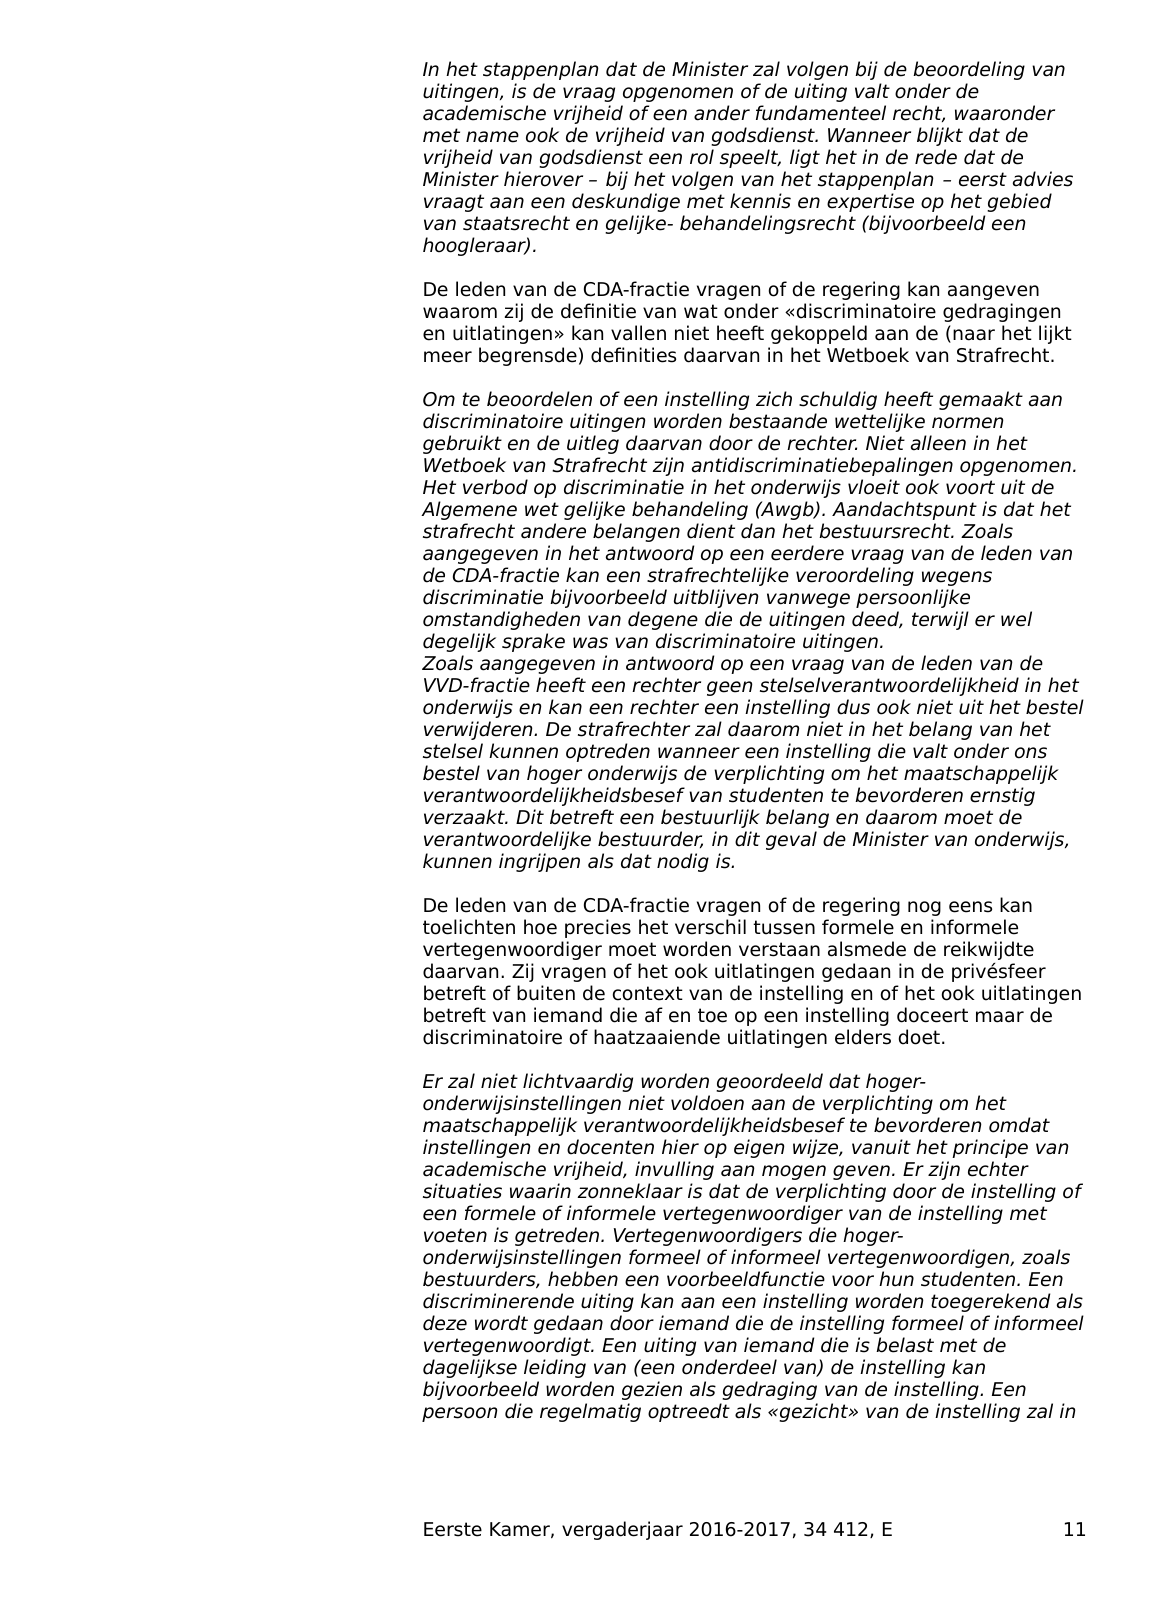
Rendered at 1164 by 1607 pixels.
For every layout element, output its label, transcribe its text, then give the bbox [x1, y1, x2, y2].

text Er zal niet lichtvaardig worden geoordeeld dat hoger-onderwijsinstellingen niet voldoen aan de verplichting om het maatschappelijk verantwoordelijkheidsbesef te bevorderen omdat instellingen en docenten hier op eigen wijze, vanuit het principe van academische vrijheid, invulling aan mogen geven. Er zijn echter situaties waarin zonneklaar is dat de verplichting door de instelling of een formele of informele vertegenwoordiger van de instelling met voeten is getreden. Vertegenwoordigers die hoger-onderwijsinstellingen formeel of informeel vertegenwoordigen, zoals bestuurders, hebben een voorbeeldfunctie voor hun studenten. Een discriminerende uiting kan aan een instelling worden toegerekend als deze wordt gedaan door iemand die de instelling formeel of informeel vertegenwoordigt. Een uiting van iemand die is belast met de dagelijkse leiding van (een onderdeel van) de instelling kan bijvoorbeeld worden gezien als gedraging van de instelling. Een persoon die regelmatig optreedt als «gezicht» van de instelling zal in [422, 1071, 1087, 1423]
text In het stappenplan dat de Minister zal volgen bij de beoordeling van uitingen, is de vraag opgenomen of de uiting valt onder de academische vrijheid of een ander fundamenteel recht, waaronder met name ook de vrijheid van godsdienst. Wanneer blijkt dat de vrijheid van godsdienst een rol speelt, ligt het in de rede dat de Minister hierover – bij het volgen van het stappenplan – eerst advies vraagt aan een deskundige met kennis en expertise op het gebied van staatsrecht en gelijke- behandelingsrecht (bijvoorbeeld een hoogleraar). [422, 59, 1087, 257]
text Zoals aangegeven in antwoord op een vraag van de leden van de VVD-fractie heeft een rechter geen stelselverantwoordelijkheid in het onderwijs en kan een rechter een instelling dus ook niet uit het bestel verwijderen. De strafrechter zal daarom niet in het belang van het stelsel kunnen optreden wanneer een instelling die valt onder ons bestel van hoger onderwijs de verplichting om het maatschappelijk verantwoordelijkheidsbesef van studenten te bevorderen ernstig verzaakt. Dit betreft een bestuurlijk belang en daarom moet de verantwoordelijke bestuurder, in dit geval de Minister van onderwijs, kunnen ingrijpen als dat nodig is. [422, 653, 1087, 873]
text De leden van de CDA-fractie vragen of de regering kan aangeven waarom zij de definitie van wat onder «discriminatoire gedragingen en uitlatingen» kan vallen niet heeft gekoppeld aan de (naar het lijkt meer begrensde) definities daarvan in het Wetboek van Strafrecht. [422, 279, 1087, 367]
text Om te beoordelen of een instelling zich schuldig heeft gemaakt aan discriminatoire uitingen worden bestaande wettelijke normen gebruikt en de uitleg daarvan door de rechter. Niet alleen in het Wetboek van Strafrecht zijn antidiscriminatiebepalingen opgenomen. Het verbod op discriminatie in het onderwijs vloeit ook voort uit de Algemene wet gelijke behandeling (Awgb). Aandachtspunt is dat het strafrecht andere belangen dient dan het bestuursrecht. Zoals aangegeven in het antwoord op een eerdere vraag van de leden van de CDA-fractie kan een strafrechtelijke veroordeling wegens discriminatie bijvoorbeeld uitblijven vanwege persoonlijke omstandigheden van degene die de uitingen deed, terwijl er wel degelijk sprake was van discriminatoire uitingen. [422, 389, 1087, 653]
text De leden van de CDA-fractie vragen of de regering nog eens kan toelichten hoe precies het verschil tussen formele en informele vertegenwoordiger moet worden verstaan alsmede de reikwijdte daarvan. Zij vragen of het ook uitlatingen gedaan in de privésfeer betreft of buiten de context van de instelling en of het ook uitlatingen betreft van iemand die af en toe op een instelling doceert maar de discriminatoire of haatzaaiende uitlatingen elders doet. [422, 895, 1087, 1049]
